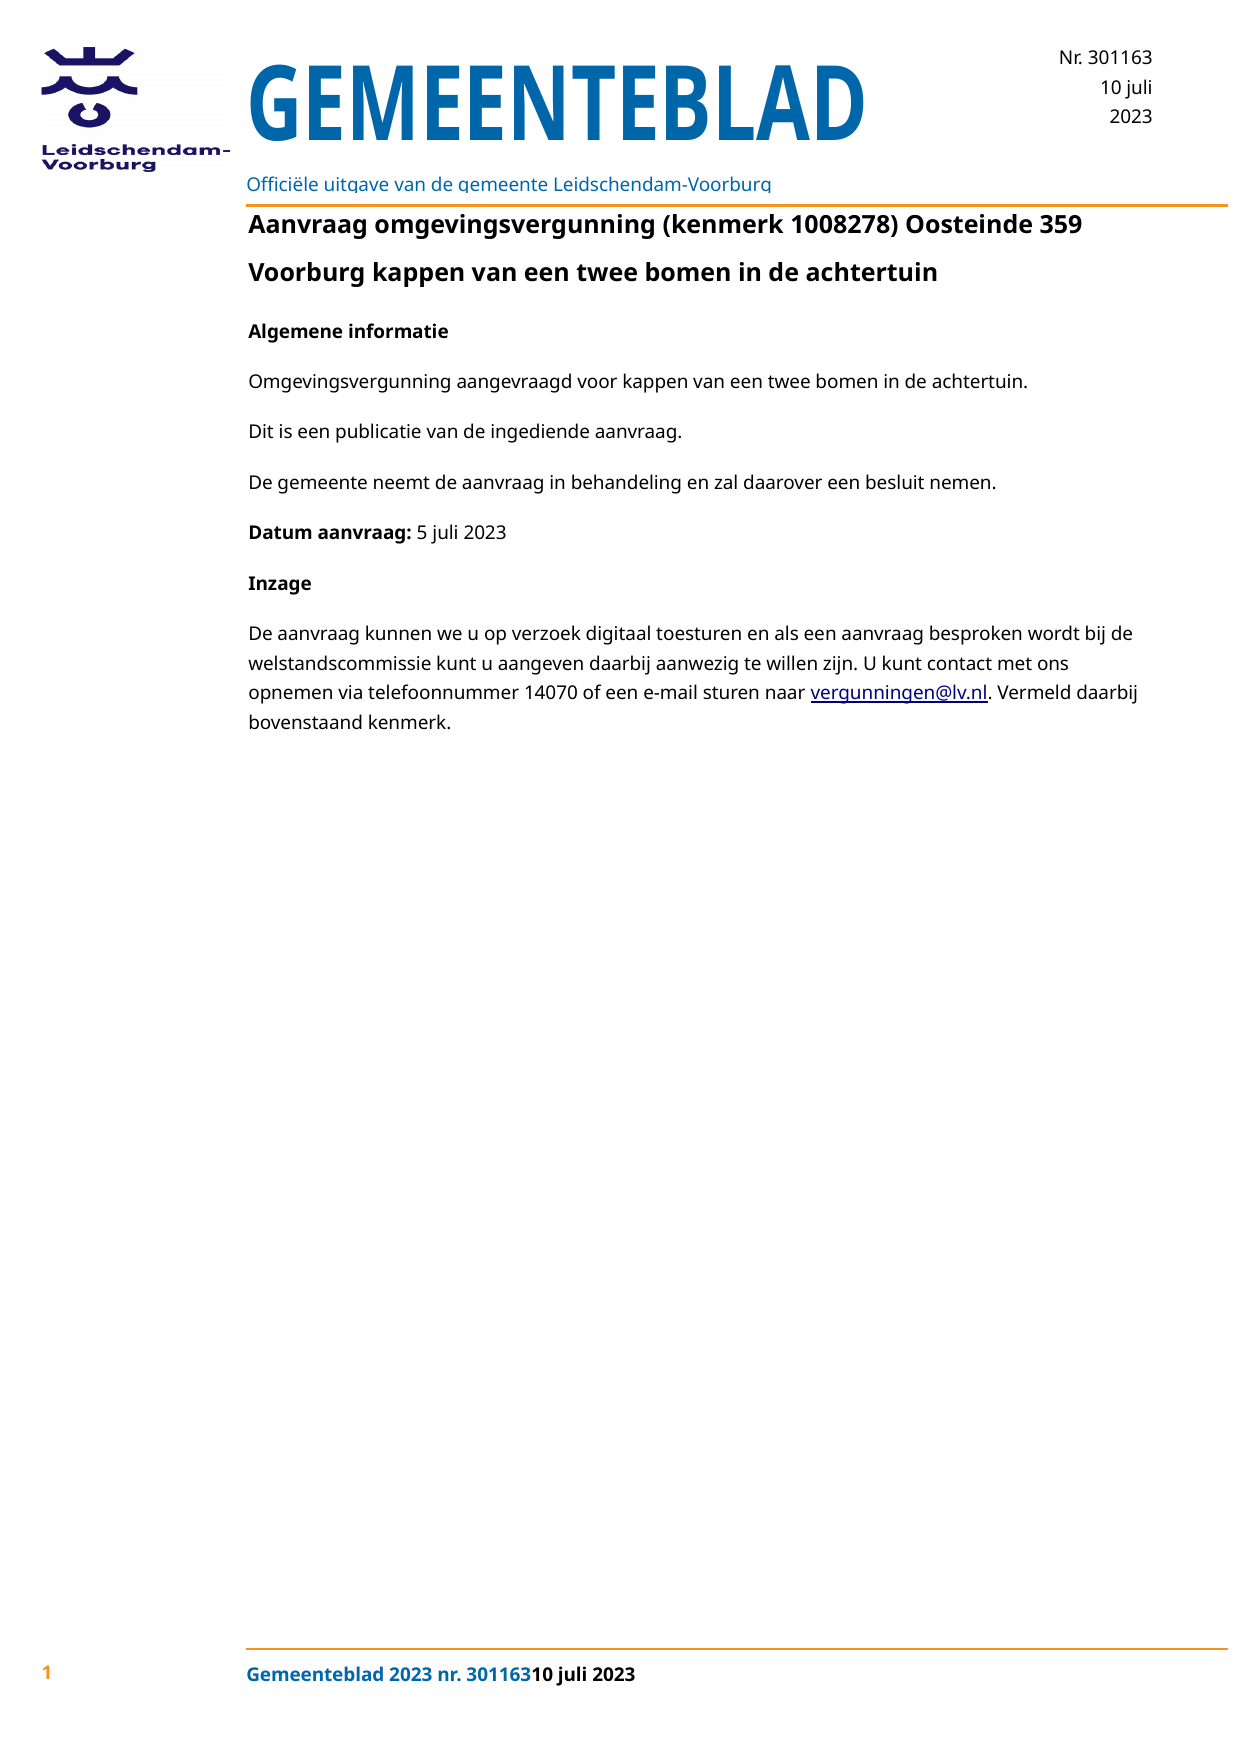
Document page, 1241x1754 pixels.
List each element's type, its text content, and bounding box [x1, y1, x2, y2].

text Inzage [248, 570, 1152, 596]
text De gemeente neemt de aanvraag in behandeling en zal daarover een besluit nemen. [248, 469, 1152, 495]
text Datum aanvraag: 5 juli 2023 [248, 519, 1152, 545]
text Dit is een publicatie van de ingediende aanvraag. [248, 419, 1152, 444]
text De aanvraag kunnen we u op verzoek digitaal toesturen en als een aanvraag besproken wordt bij de welstandscommissie kunt u aangeven daarbij aanwezig te willen zijn. U kunt contact met ons opnemen via telefoonnummer 14070 of een e-mail sturen naar vergunningen@lv.nl. Vermeld daarbij bovenstaand kenmerk. [248, 620, 1152, 735]
text Aanvraag omgevingsvergunning (kenmerk 1008278) Oosteinde 359 Voorburg kappen van een twee bomen in de achtertuin [248, 207, 1152, 288]
picture [41, 47, 231, 172]
text Omgevingsvergunning aangevraagd voor kappen van een twee bomen in de achtertuin. [248, 368, 1152, 394]
text Algemene informatie [248, 318, 1152, 344]
